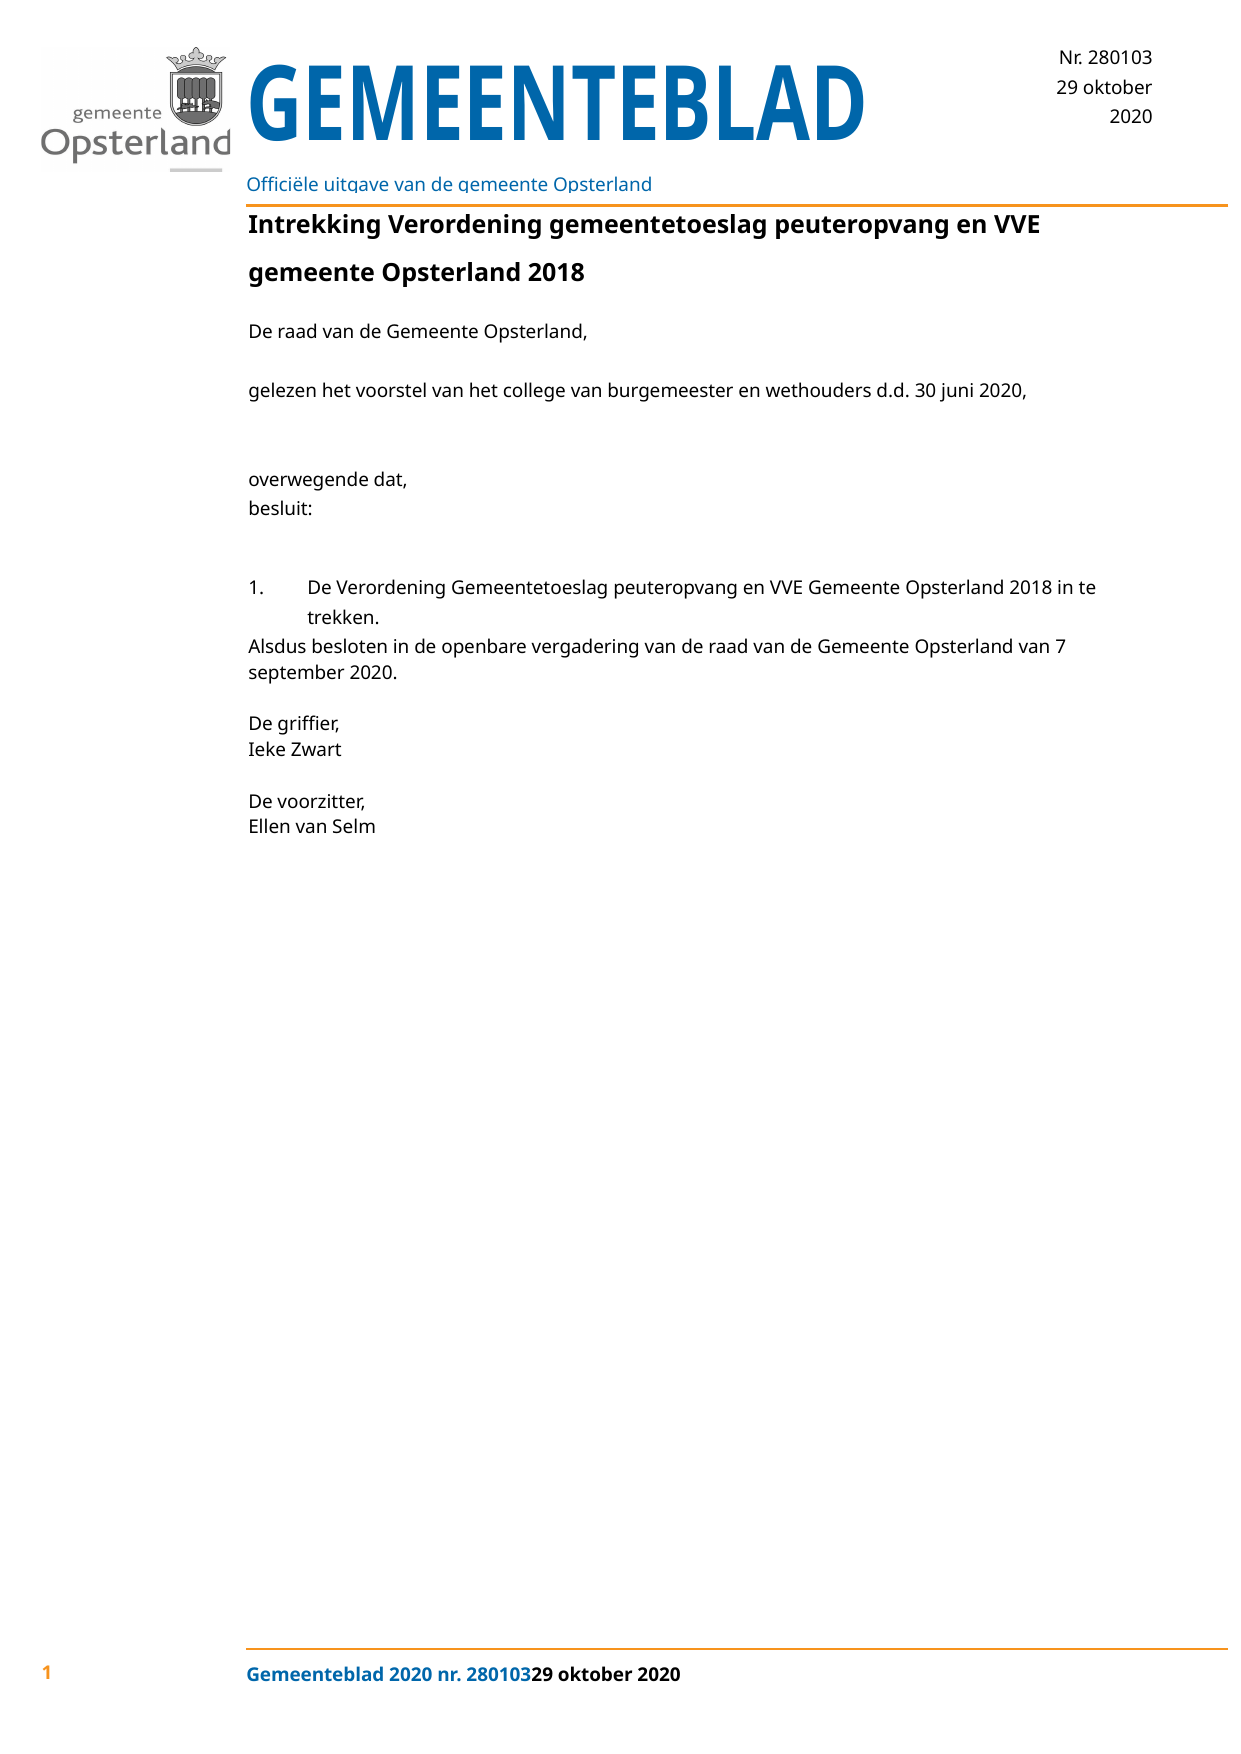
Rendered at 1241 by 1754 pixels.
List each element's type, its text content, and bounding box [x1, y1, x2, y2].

text Alsdus besloten in de openbare vergadering van de raad van de Gemeente Opsterland van 7 september 2020. [248, 633, 1152, 685]
list De Verordening Gemeentetoeslag peuteropvang en VVE Gemeente Opsterland 2018 in te trekken. [248, 574, 1152, 629]
text besluit: [248, 495, 1152, 521]
text De raad van de Gemeente Opsterland, [248, 318, 1152, 344]
text gelezen het voorstel van het college van burgemeester en wethouders d.d. 30 juni 2020, [248, 377, 1152, 403]
text overwegende dat, [248, 466, 1152, 492]
text De voorzitter, [248, 788, 1152, 813]
text Ieke Zwart [248, 736, 1152, 762]
text Ellen van Selm [248, 813, 1152, 839]
picture [41, 47, 231, 172]
text Intrekking Verordening gemeentetoeslag peuteropvang en VVE gemeente Opsterland 2018 [248, 207, 1152, 288]
text De griffier, [248, 711, 1152, 736]
